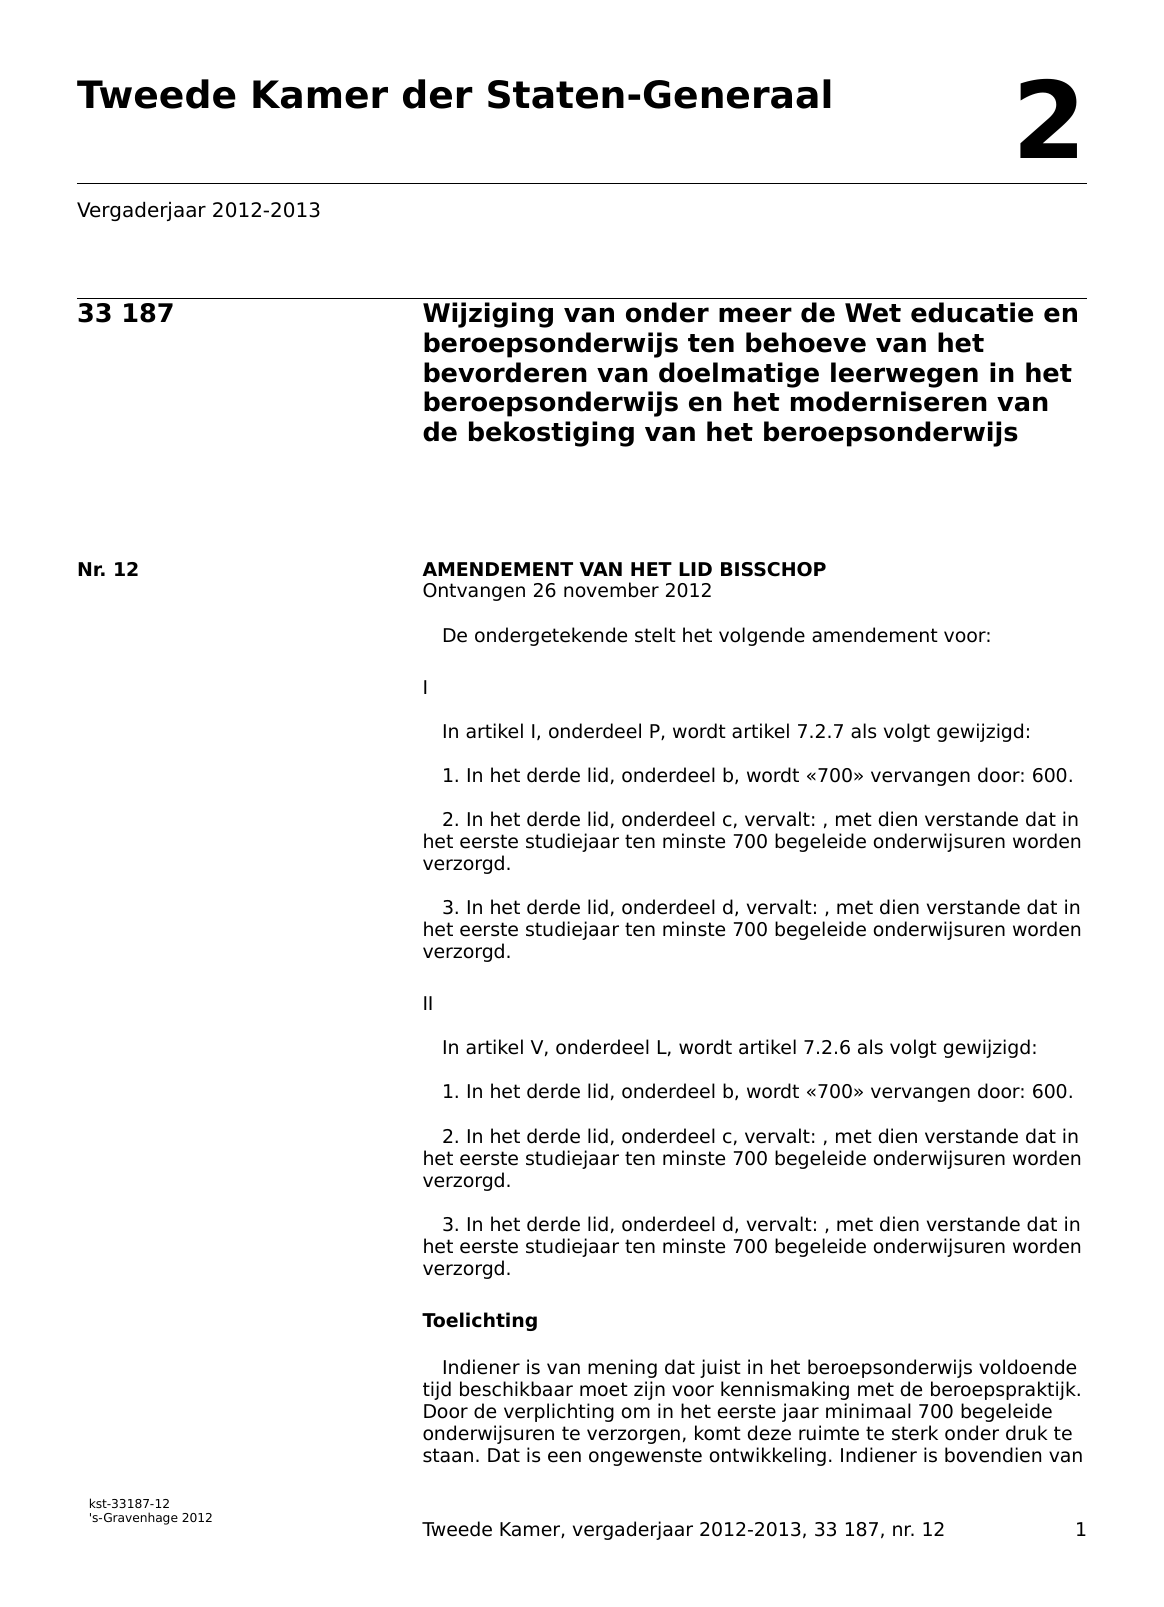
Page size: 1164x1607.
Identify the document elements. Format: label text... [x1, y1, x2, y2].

text 3. In het derde lid, onderdeel d, vervalt: , met dien verstande dat in het eerste studiejaar ten minste 700 begeleide onderwijsuren worden verzorgd. [422, 897, 1087, 963]
table_header 2 [886, 59, 1087, 183]
subtitle Toelichting [422, 1310, 1087, 1332]
subtitle II [422, 993, 1087, 1015]
text Indiener is van mening dat juist in het beroepsonderwijs voldoende tijd beschikbaar moet zijn voor kennismaking met de beroepspraktijk. Door de verplichting om in het eerste jaar minimaal 700 begeleide onderwijsuren te verzorgen, komt deze ruimte te sterk onder druk te staan. Dat is een ongewenste ontwikkeling. Indiener is bovendien van [422, 1357, 1087, 1467]
text 's-Gravenhage 2012 [88, 1511, 323, 1525]
text Ontvangen 26 november 2012 [422, 580, 1087, 602]
text In artikel I, onderdeel P, wordt artikel 7.2.7 als volgt gewijzigd: [422, 721, 1087, 743]
text 2. In het derde lid, onderdeel c, vervalt: , met dien verstande dat in het eerste studiejaar ten minste 700 begeleide onderwijsuren worden verzorgd. [422, 1126, 1087, 1192]
table_cell Vergaderjaar 2012-2013 [77, 184, 1087, 298]
text kst-33187-12 [88, 1497, 323, 1511]
subtitle 33 187 Wijziging van onder meer de Wet educatie en beroepsonderwijs ten behoeve van het bevorderen van doelmatige leerwegen in het beroepsonderwijs en het moderniseren van de bekostiging van het beroepsonderwijs [77, 299, 1087, 447]
text 2. In het derde lid, onderdeel c, vervalt: , met dien verstande dat in het eerste studiejaar ten minste 700 begeleide onderwijsuren worden verzorgd. [422, 809, 1087, 875]
text 1. In het derde lid, onderdeel b, wordt «700» vervangen door: 600. [422, 765, 1087, 787]
subtitle Nr. 12 AMENDEMENT VAN HET LID BISSCHOP [77, 558, 1087, 580]
table_header Tweede Kamer der Staten-Generaal [77, 59, 886, 183]
subtitle I [422, 677, 1087, 698]
text In artikel V, onderdeel L, wordt artikel 7.2.6 als volgt gewijzigd: [422, 1037, 1087, 1059]
text 1. In het derde lid, onderdeel b, wordt «700» vervangen door: 600. [422, 1081, 1087, 1103]
text 3. In het derde lid, onderdeel d, vervalt: , met dien verstande dat in het eerste studiejaar ten minste 700 begeleide onderwijsuren worden verzorgd. [422, 1214, 1087, 1280]
text De ondergetekende stelt het volgende amendement voor: [422, 624, 1087, 647]
